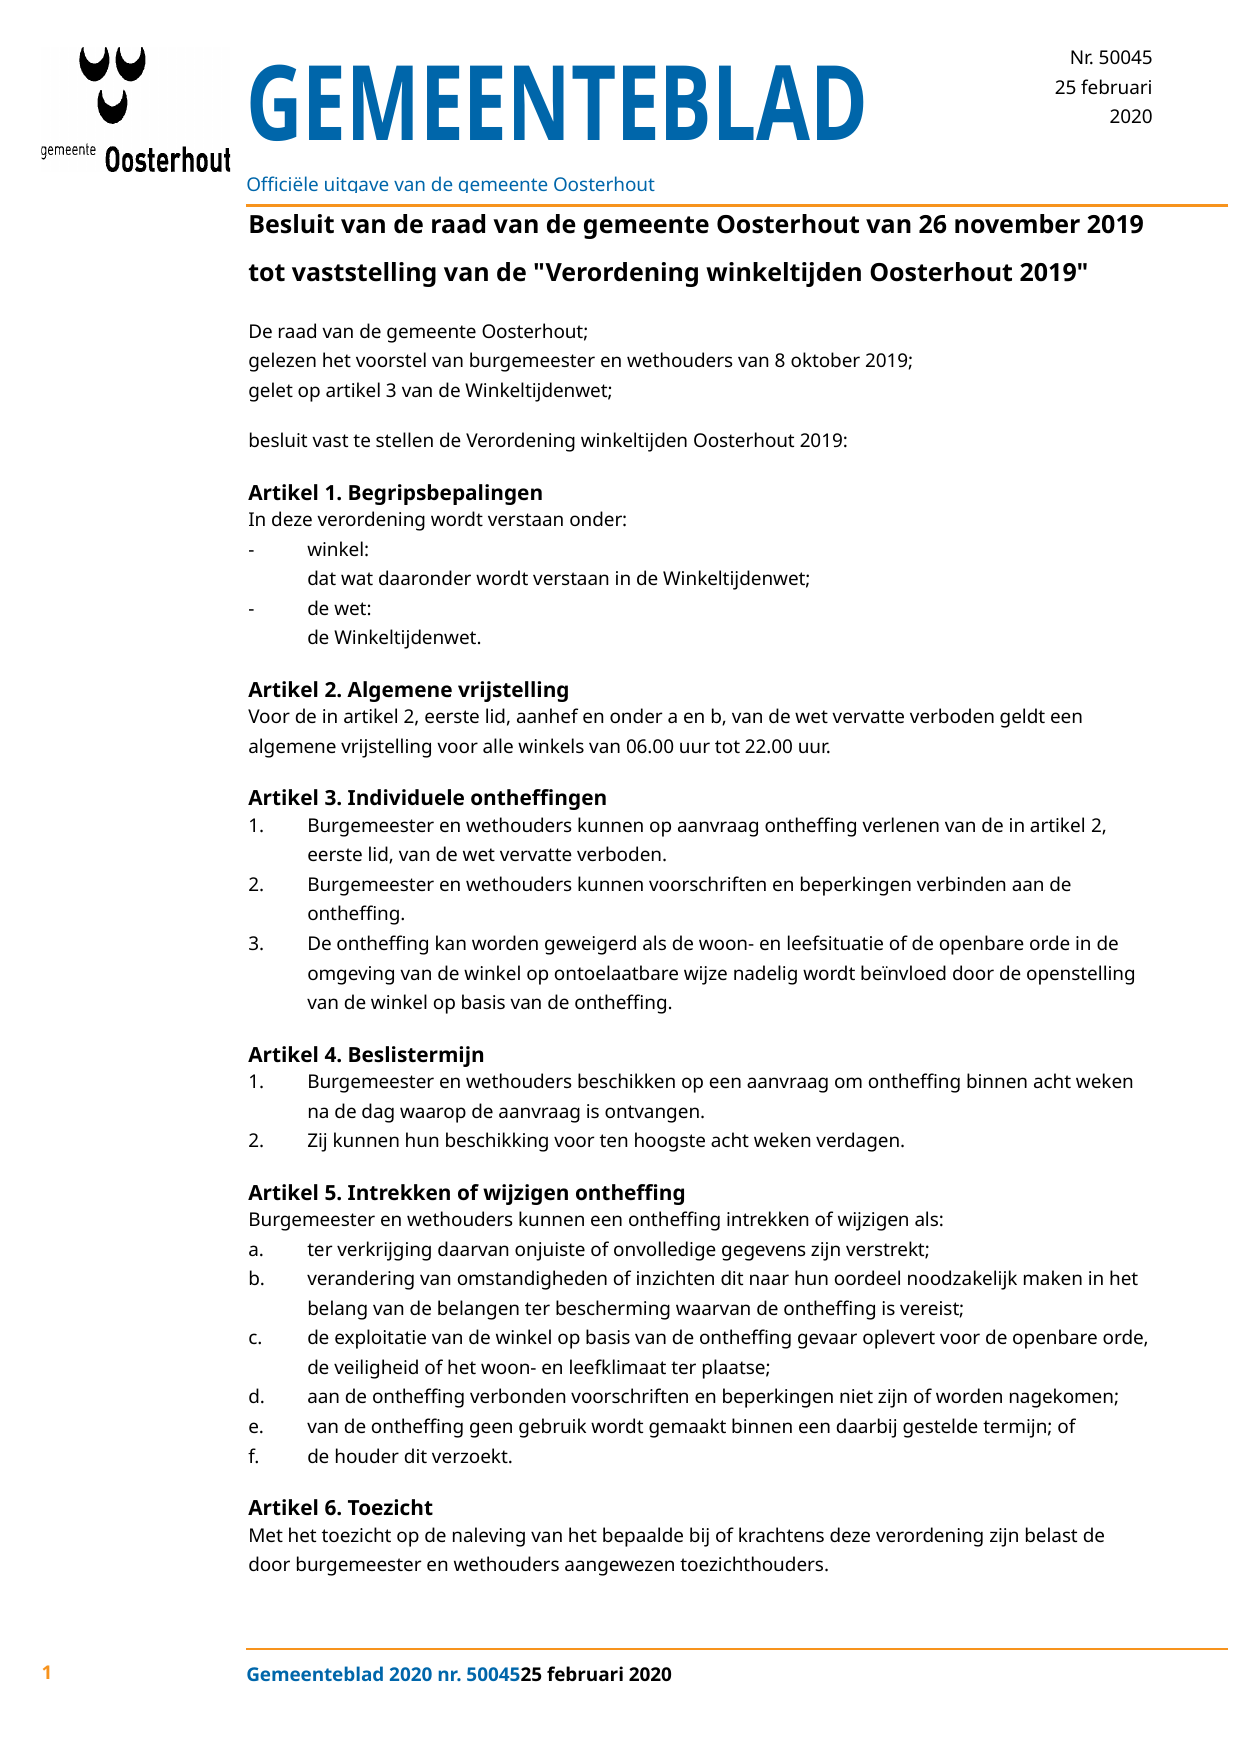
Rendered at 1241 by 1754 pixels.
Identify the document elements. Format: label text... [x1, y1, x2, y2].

list verandering van omstandigheden of inzichten dit naar hun oordeel noodzakelijk maken in het belang van de belangen ter bescherming waarvan de ontheffing is vereist; [248, 1265, 1152, 1321]
text Besluit van de raad van de gemeente Oosterhout van 26 november 2019 tot vaststelling van de "Verordening winkeltijden Oosterhout 2019" [248, 207, 1152, 288]
text Artikel 2. Algemene vrijstelling [248, 675, 1152, 703]
list ter verkrijging daarvan onjuiste of onvolledige gegevens zijn verstrekt; [248, 1236, 1152, 1262]
list van de ontheffing geen gebruik wordt gemaakt binnen een daarbij gestelde termijn; of [248, 1413, 1152, 1439]
text In deze verordening wordt verstaan onder: [248, 506, 1152, 532]
list Burgemeester en wethouders kunnen voorschriften en beperkingen verbinden aan de ontheffing. [248, 871, 1152, 926]
list De ontheffing kan worden geweigerd als de woon- en leefsituatie of de openbare orde in de omgeving van de winkel op ontoelaatbare wijze nadelig wordt beïnvloed door de openstelling van de winkel op basis van de ontheffing. [248, 930, 1152, 1015]
text Artikel 4. Beslistermijn [248, 1040, 1152, 1068]
text Voor de in artikel 2, eerste lid, aanhef en onder a en b, van de wet vervatte verboden geldt een algemene vrijstelling voor alle winkels van 06.00 uur tot 22.00 uur. [248, 703, 1152, 759]
text gelet op artikel 3 van de Winkeltijdenwet; [248, 377, 1152, 403]
text gelezen het voorstel van burgemeester en wethouders van 8 oktober 2019; [248, 347, 1152, 373]
text Artikel 3. Individuele ontheffingen [248, 783, 1152, 812]
list Zij kunnen hun beschikking voor ten hoogste acht weken verdagen. [248, 1127, 1152, 1153]
list de wet: [248, 595, 1152, 621]
list winkel: [248, 536, 1152, 562]
list aan de ontheffing verbonden voorschriften en beperkingen niet zijn of worden nagekomen; [248, 1384, 1152, 1409]
list de houder dit verzoekt. [248, 1443, 1152, 1469]
list Burgemeester en wethouders beschikken op een aanvraag om ontheffing binnen acht weken na de dag waarop de aanvraag is ontvangen. [248, 1068, 1152, 1123]
text Met het toezicht op de naleving van het bepaalde bij of krachtens deze verordening zijn belast de door burgemeester en wethouders aangewezen toezichthouders. [248, 1522, 1152, 1577]
text besluit vast te stellen de Verordening winkeltijden Oosterhout 2019: [248, 427, 1152, 453]
list dat wat daaronder wordt verstaan in de Winkeltijdenwet; [248, 565, 1152, 591]
list de Winkeltijdenwet. [248, 624, 1152, 650]
text Burgemeester en wethouders kunnen een ontheffing intrekken of wijzigen als: [248, 1206, 1152, 1232]
text Artikel 5. Intrekken of wijzigen ontheffing [248, 1178, 1152, 1206]
picture [41, 47, 231, 172]
list Burgemeester en wethouders kunnen op aanvraag ontheffing verlenen van de in artikel 2, eerste lid, van de wet vervatte verboden. [248, 812, 1152, 867]
list de exploitatie van de winkel op basis van de ontheffing gevaar oplevert voor de openbare orde, de veiligheid of het woon- en leefklimaat ter plaatse; [248, 1324, 1152, 1380]
text Artikel 1. Begripsbepalingen [248, 478, 1152, 506]
text De raad van de gemeente Oosterhout; [248, 318, 1152, 344]
text Artikel 6. Toezicht [248, 1493, 1152, 1522]
